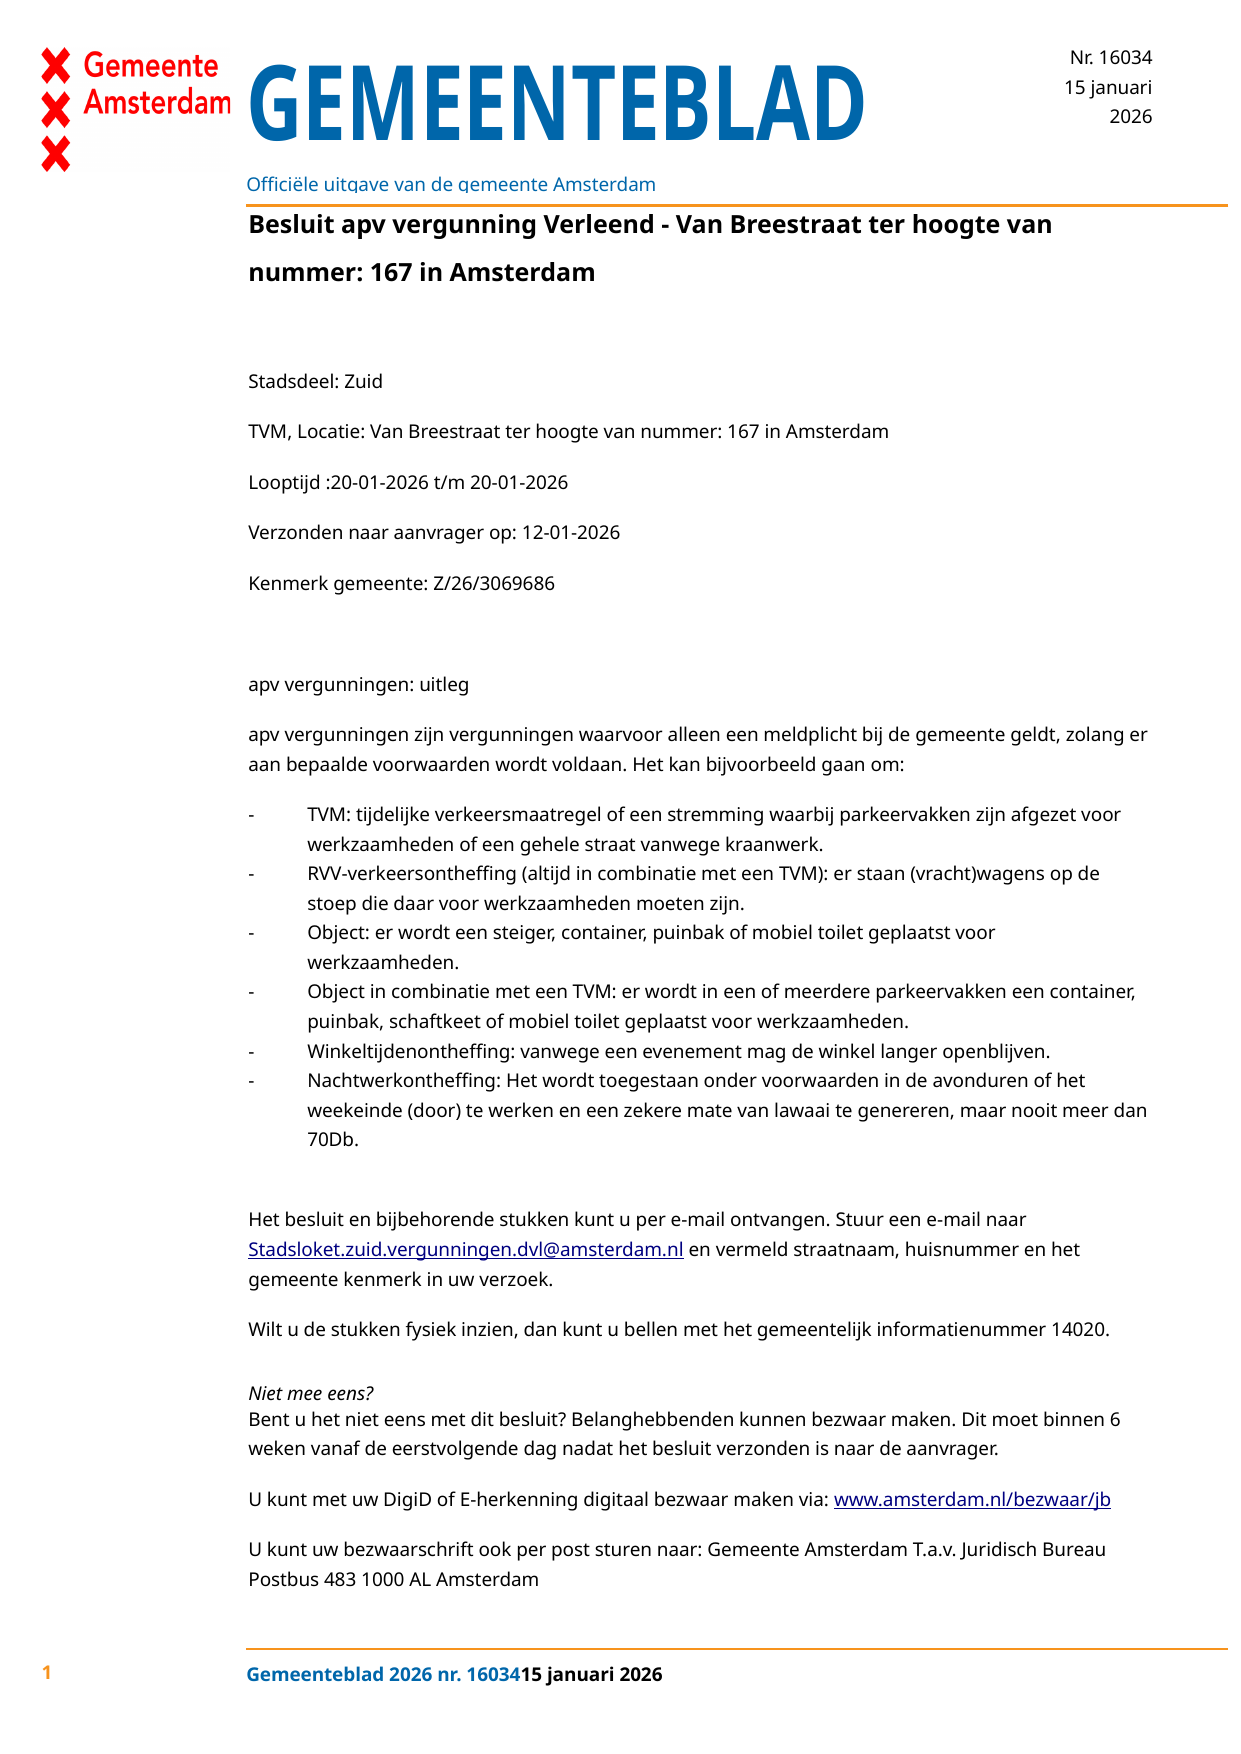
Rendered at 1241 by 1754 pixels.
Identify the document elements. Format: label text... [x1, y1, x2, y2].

text U kunt met uw DigiD of E-herkenning digitaal bezwaar maken via: www.amsterdam.nl/bezwaar/jb [248, 1486, 1152, 1512]
text Stadsdeel: Zuid [248, 368, 1152, 394]
list Object: er wordt een steiger, container, puinbak of mobiel toilet geplaatst voor werkzaamheden. [248, 919, 1152, 975]
text Kenmerk gemeente: Z/26/3069686 [248, 570, 1152, 596]
list Winkeltijdenontheffing: vanwege een evenement mag de winkel langer openblijven. [248, 1038, 1152, 1064]
text apv vergunningen: uitleg [248, 671, 1152, 697]
text Niet mee eens? [248, 1380, 1152, 1406]
text Het besluit en bijbehorende stukken kunt u per e-mail ontvangen. Stuur een e-mail naar Stadsloket.zuid.vergunningen.dvl@amsterdam.nl en vermeld straatnaam, huisnummer en het gemeente kenmerk in uw verzoek. [248, 1207, 1152, 1292]
text Looptijd :20-01-2026 t/m 20-01-2026 [248, 469, 1152, 495]
text U kunt uw bezwaarschrift ook per post sturen naar: Gemeente Amsterdam T.a.v. Juridisch Bureau Postbus 483 1000 AL Amsterdam [248, 1536, 1152, 1592]
list Object in combinatie met een TVM: er wordt in een of meerdere parkeervakken een container, puinbak, schaftkeet of mobiel toilet geplaatst voor werkzaamheden. [248, 979, 1152, 1034]
text Bent u het niet eens met dit besluit? Belanghebbenden kunnen bezwaar maken. Dit moet binnen 6 weken vanaf de eerstvolgende dag nadat het besluit verzonden is naar de aanvrager. [248, 1406, 1152, 1461]
list Nachtwerkontheffing: Het wordt toegestaan onder voorwaarden in de avonduren of het weekeinde (door) te werken en een zekere mate van lawaai te genereren, maar nooit meer dan 70Db. [248, 1067, 1152, 1152]
text Besluit apv vergunning Verleend - Van Breestraat ter hoogte van nummer: 167 in Amsterdam [248, 207, 1152, 288]
text TVM, Locatie: Van Breestraat ter hoogte van nummer: 167 in Amsterdam [248, 419, 1152, 444]
list TVM: tijdelijke verkeersmaatregel of een stremming waarbij parkeervakken zijn afgezet voor werkzaamheden of een gehele straat vanwege kraanwerk. [248, 801, 1152, 857]
picture [41, 47, 231, 172]
text Wilt u de stukken fysiek inzien, dan kunt u bellen met het gemeentelijk informatienummer 14020. [248, 1316, 1152, 1342]
text Verzonden naar aanvrager op: 12-01-2026 [248, 519, 1152, 545]
list RVV-verkeersontheffing (altijd in combinatie met een TVM): er staan (vracht)wagens op de stoep die daar voor werkzaamheden moeten zijn. [248, 860, 1152, 916]
text apv vergunningen zijn vergunningen waarvoor alleen een meldplicht bij de gemeente geldt, zolang er aan bepaalde voorwaarden wordt voldaan. Het kan bijvoorbeeld gaan om: [248, 721, 1152, 777]
